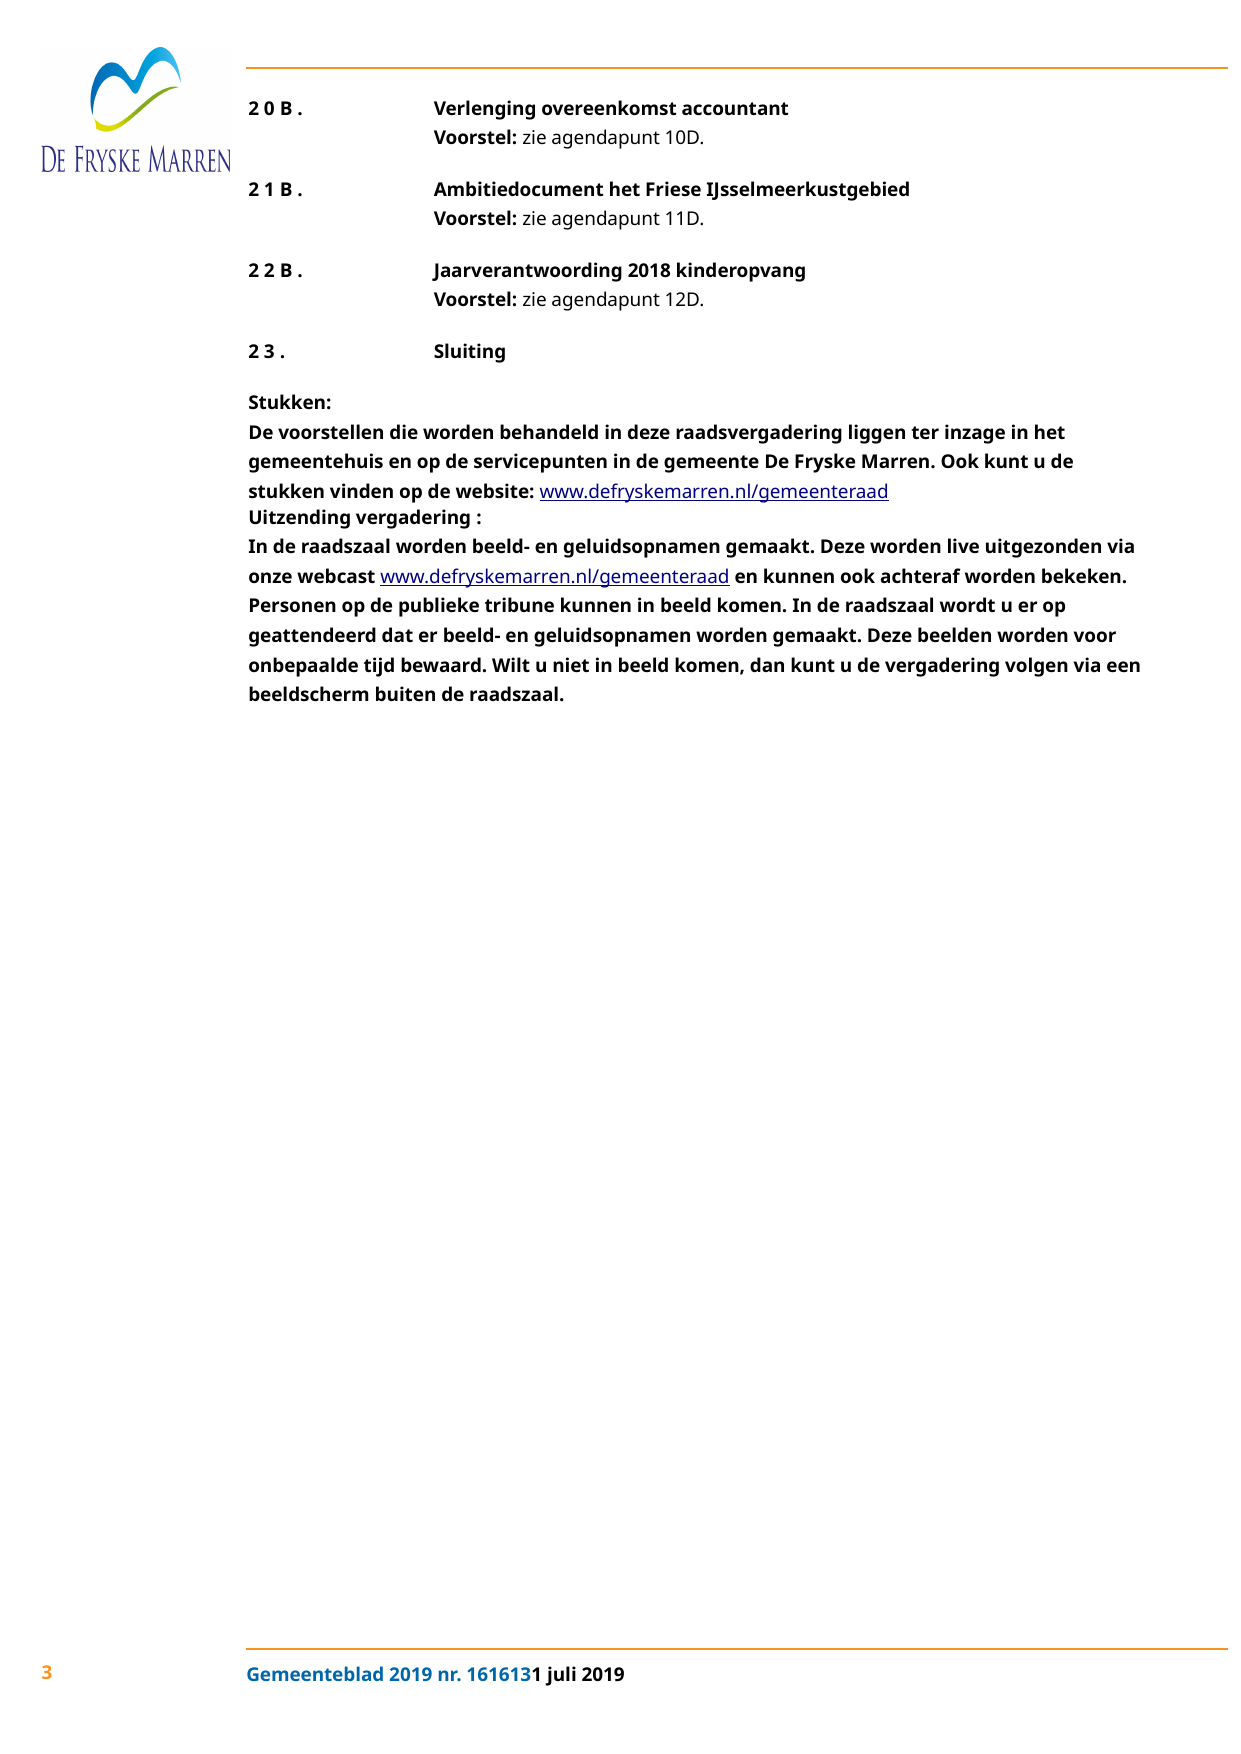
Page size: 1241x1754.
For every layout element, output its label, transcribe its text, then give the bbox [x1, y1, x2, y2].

table_cell Uitzending vergadering : In de raadszaal worden beeld- en geluidsopnamen gemaakt. Deze worden live uitgezonden via onze webcast www.defryskemarren.nl/gemeenteraad en kunnen ook achteraf worden bekeken. Personen op de publieke tribune kunnen in beeld komen. In de raadszaal wordt u er op geattendeerd dat er beeld- en geluidsopnamen worden gemaakt. Deze beelden worden voor onbepaalde tijd bewaard. Wilt u niet in beeld komen, dan kunt u de vergadering volgen via een beeldscherm buiten de raadszaal. [248, 504, 1152, 737]
table_cell 2 2 B . [248, 257, 433, 312]
table_cell Ambitiedocument het Friese IJsselmeerkustgebied Voorstel: zie agendapunt 11D. [434, 176, 1152, 231]
table_cell [248, 364, 433, 389]
table_cell Verlenging overeenkomst accountant Voorstel: zie agendapunt 10D. [434, 95, 1152, 150]
table_cell [434, 231, 1152, 257]
table_cell [248, 150, 433, 176]
table_cell 2 0 B . [248, 95, 433, 150]
table_cell [248, 231, 433, 257]
table_cell Jaarverantwoording 2018 kinderopvang Voorstel: zie agendapunt 12D. [434, 257, 1152, 312]
table_cell 2 1 B . [248, 176, 433, 231]
picture [41, 47, 231, 172]
table_cell [434, 364, 1152, 389]
table_cell Stukken: De voorstellen die worden behandeld in deze raadsvergadering liggen ter inzage in het gemeentehuis en op de servicepunten in de gemeente De Fryske Marren. Ook kunt u de stukken vinden op de website: www.defryskemarren.nl/gemeenteraad [248, 389, 1152, 504]
table_cell 2 3 . [248, 338, 433, 364]
table_cell Sluiting [434, 338, 1152, 364]
table_cell [434, 312, 1152, 338]
table_cell [434, 150, 1152, 176]
table_cell [248, 312, 433, 338]
